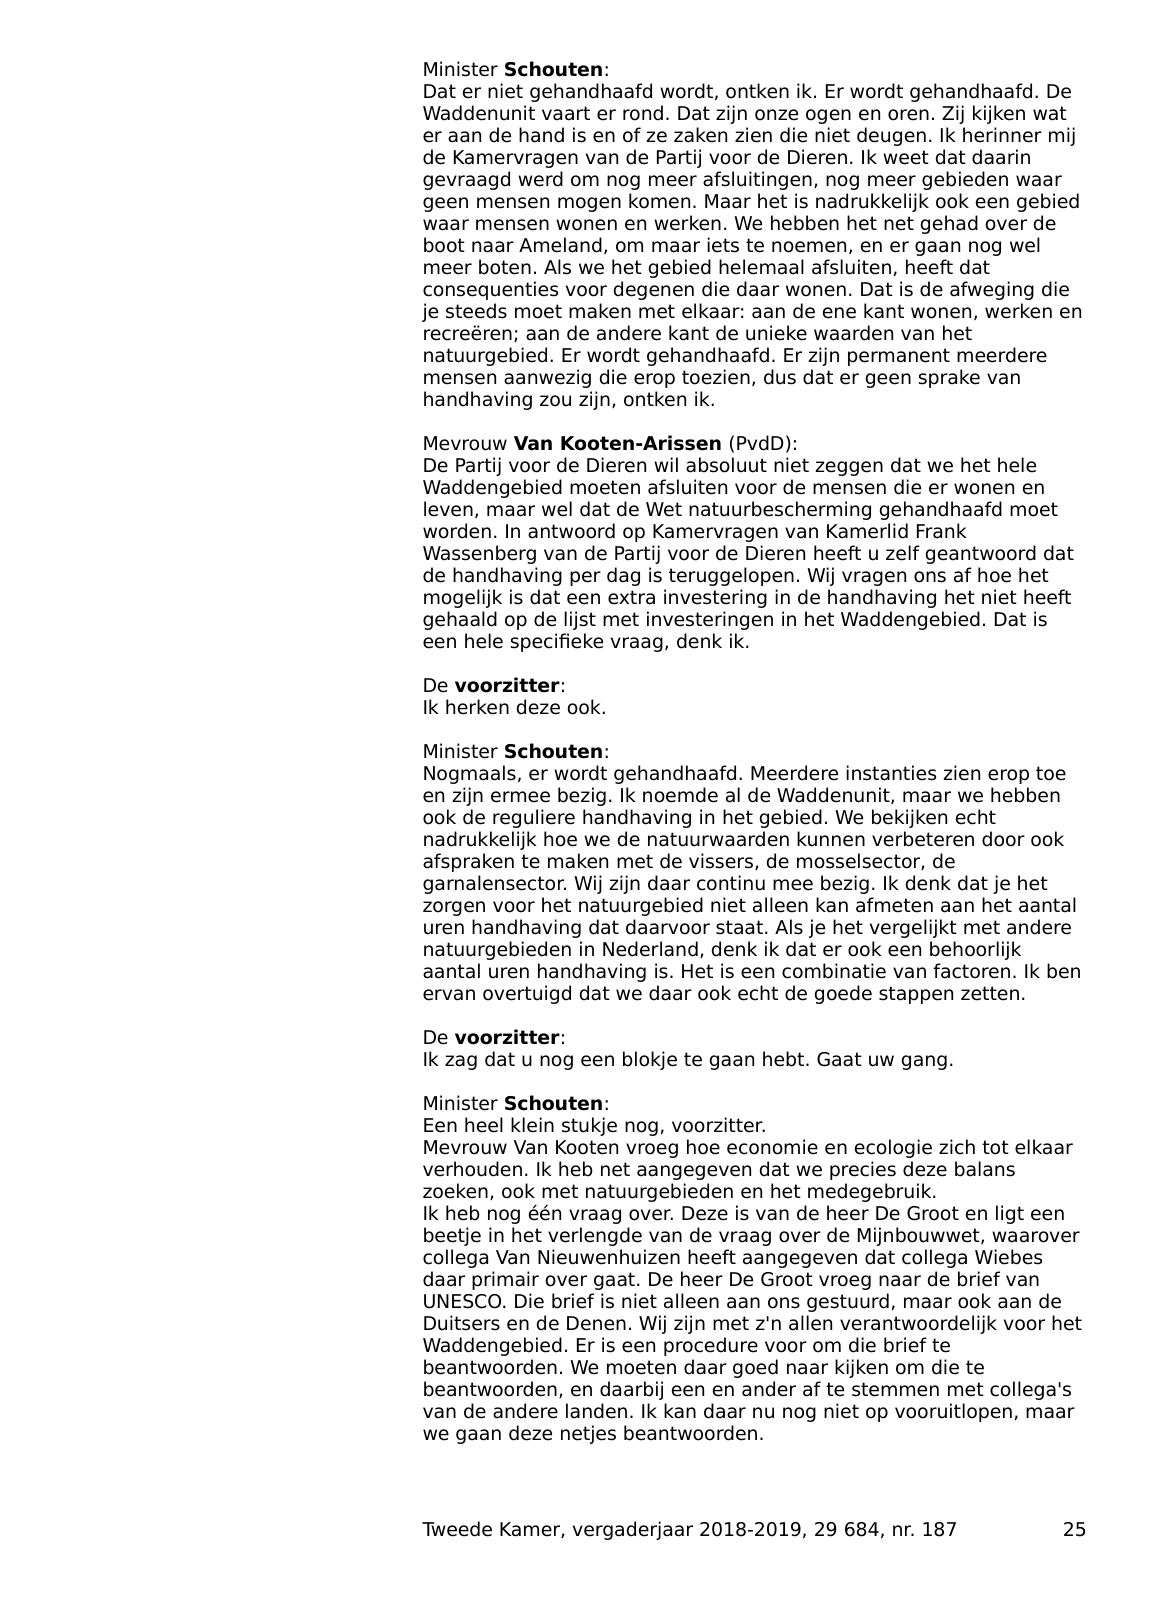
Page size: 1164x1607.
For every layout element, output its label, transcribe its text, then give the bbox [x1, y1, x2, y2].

text Een heel klein stukje nog, voorzitter. [422, 1115, 1087, 1137]
text Nogmaals, er wordt gehandhaafd. Meerdere instanties zien erop toe en zijn ermee bezig. Ik noemde al de Waddenunit, maar we hebben ook de reguliere handhaving in het gebied. We bekijken echt nadrukkelijk hoe we de natuurwaarden kunnen verbeteren door ook afspraken te maken met de vissers, de mosselsector, de garnalensector. Wij zijn daar continu mee bezig. Ik denk dat je het zorgen voor het natuurgebied niet alleen kan afmeten aan het aantal uren handhaving dat daarvoor staat. Als je het vergelijkt met andere natuurgebieden in Nederland, denk ik dat er ook een behoorlijk aantal uren handhaving is. Het is een combinatie van factoren. Ik ben ervan overtuigd dat we daar ook echt de goede stappen zetten. [422, 763, 1087, 1005]
text Minister Schouten: [422, 741, 1087, 763]
text Minister Schouten: [422, 1093, 1087, 1115]
text Ik herken deze ook. [422, 697, 1087, 719]
text De voorzitter: [422, 1027, 1087, 1049]
text Mevrouw Van Kooten-Arissen (PvdD): [422, 433, 1087, 455]
text Minister Schouten: [422, 59, 1087, 81]
text De voorzitter: [422, 675, 1087, 697]
text Ik zag dat u nog een blokje te gaan hebt. Gaat uw gang. [422, 1049, 1087, 1071]
text Ik heb nog één vraag over. Deze is van de heer De Groot en ligt een beetje in het verlengde van de vraag over de Mijnbouwwet, waarover collega Van Nieuwenhuizen heeft aangegeven dat collega Wiebes daar primair over gaat. De heer De Groot vroeg naar de brief van UNESCO. Die brief is niet alleen aan ons gestuurd, maar ook aan de Duitsers en de Denen. Wij zijn met z'n allen verantwoordelijk voor het Waddengebied. Er is een procedure voor om die brief te beantwoorden. We moeten daar goed naar kijken om die te beantwoorden, en daarbij een en ander af te stemmen met collega's van de andere landen. Ik kan daar nu nog niet op vooruitlopen, maar we gaan deze netjes beantwoorden. [422, 1203, 1087, 1445]
text De Partij voor de Dieren wil absoluut niet zeggen dat we het hele Waddengebied moeten afsluiten voor de mensen die er wonen en leven, maar wel dat de Wet natuurbescherming gehandhaafd moet worden. In antwoord op Kamervragen van Kamerlid Frank Wassenberg van de Partij voor de Dieren heeft u zelf geantwoord dat de handhaving per dag is teruggelopen. Wij vragen ons af hoe het mogelijk is dat een extra investering in de handhaving het niet heeft gehaald op de lijst met investeringen in het Waddengebied. Dat is een hele specifieke vraag, denk ik. [422, 455, 1087, 653]
text Mevrouw Van Kooten vroeg hoe economie en ecologie zich tot elkaar verhouden. Ik heb net aangegeven dat we precies deze balans zoeken, ook met natuurgebieden en het medegebruik. [422, 1137, 1087, 1203]
text Dat er niet gehandhaafd wordt, ontken ik. Er wordt gehandhaafd. De Waddenunit vaart er rond. Dat zijn onze ogen en oren. Zij kijken wat er aan de hand is en of ze zaken zien die niet deugen. Ik herinner mij de Kamervragen van de Partij voor de Dieren. Ik weet dat daarin gevraagd werd om nog meer afsluitingen, nog meer gebieden waar geen mensen mogen komen. Maar het is nadrukkelijk ook een gebied waar mensen wonen en werken. We hebben het net gehad over de boot naar Ameland, om maar iets te noemen, en er gaan nog wel meer boten. Als we het gebied helemaal afsluiten, heeft dat consequenties voor degenen die daar wonen. Dat is de afweging die je steeds moet maken met elkaar: aan de ene kant wonen, werken en recreëren; aan de andere kant de unieke waarden van het natuurgebied. Er wordt gehandhaafd. Er zijn permanent meerdere mensen aanwezig die erop toezien, dus dat er geen sprake van handhaving zou zijn, ontken ik. [422, 81, 1087, 411]
